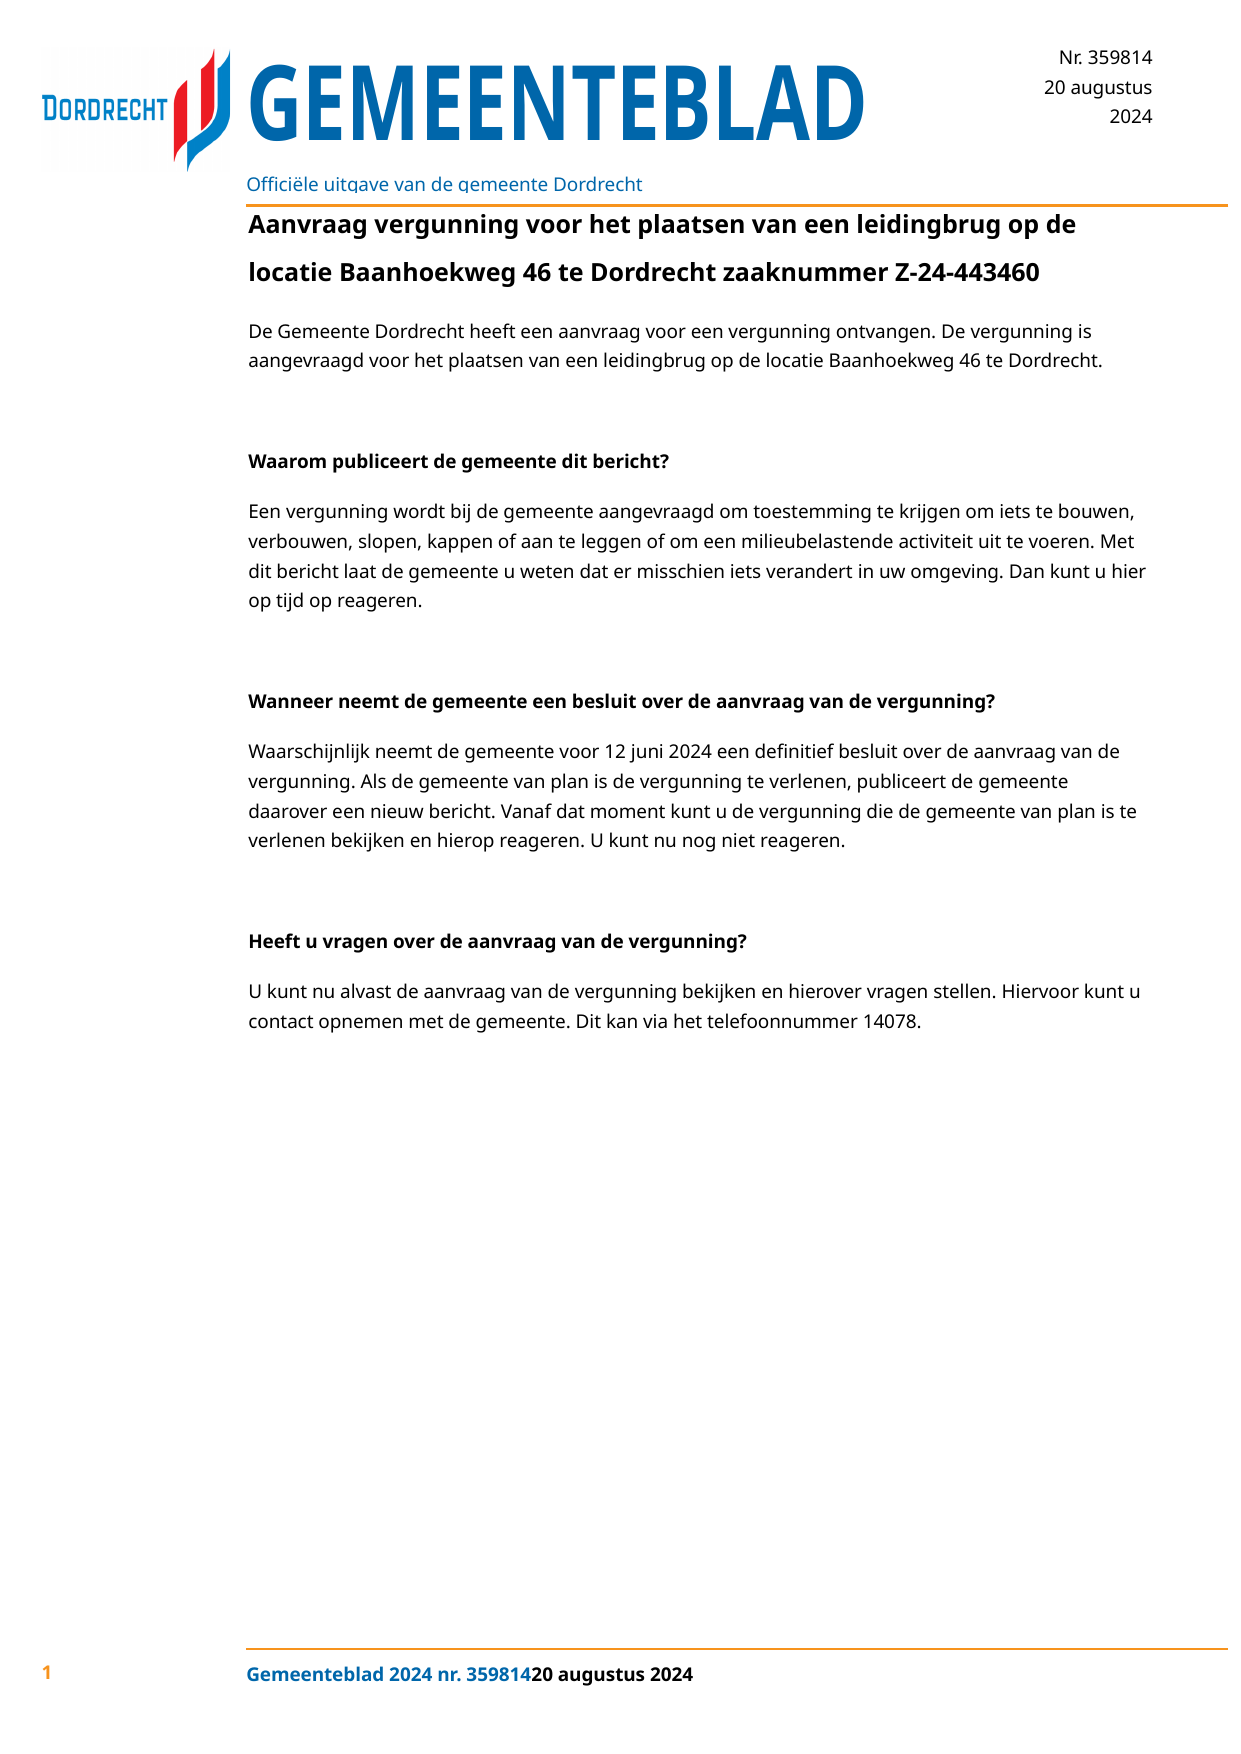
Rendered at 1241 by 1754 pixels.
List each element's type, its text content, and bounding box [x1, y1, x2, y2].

text Een vergunning wordt bij de gemeente aangevraagd om toestemming te krijgen om iets te bouwen, verbouwen, slopen, kappen of aan te leggen of om een milieubelastende activiteit uit te voeren. Met dit bericht laat de gemeente u weten dat er misschien iets verandert in uw omgeving. Dan kunt u hier op tijd op reageren. [248, 499, 1152, 613]
text Waarschijnlijk neemt de gemeente voor 12 juni 2024 een definitief besluit over de aanvraag van de vergunning. Als de gemeente van plan is de vergunning te verlenen, publiceert de gemeente daarover een nieuw bericht. Vanaf dat moment kunt u de vergunning die de gemeente van plan is te verlenen bekijken en hierop reageren. U kunt nu nog niet reageren. [248, 739, 1152, 853]
text Aanvraag vergunning voor het plaatsen van een leidingbrug op de locatie Baanhoekweg 46 te Dordrecht zaaknummer Z-24-443460 [248, 207, 1152, 288]
text Heeft u vragen over de aanvraag van de vergunning? [248, 928, 1152, 954]
picture [41, 47, 231, 172]
text Waarom publiceert de gemeente dit bericht? [248, 448, 1152, 474]
text De Gemeente Dordrecht heeft een aanvraag voor een vergunning ontvangen. De vergunning is aangevraagd voor het plaatsen van een leidingbrug op de locatie Baanhoekweg 46 te Dordrecht. [248, 318, 1152, 373]
text U kunt nu alvast de aanvraag van de vergunning bekijken en hierover vragen stellen. Hiervoor kunt u contact opnemen met de gemeente. Dit kan via het telefoonnummer 14078. [248, 979, 1152, 1034]
text Wanneer neemt de gemeente een besluit over de aanvraag van de vergunning? [248, 688, 1152, 714]
